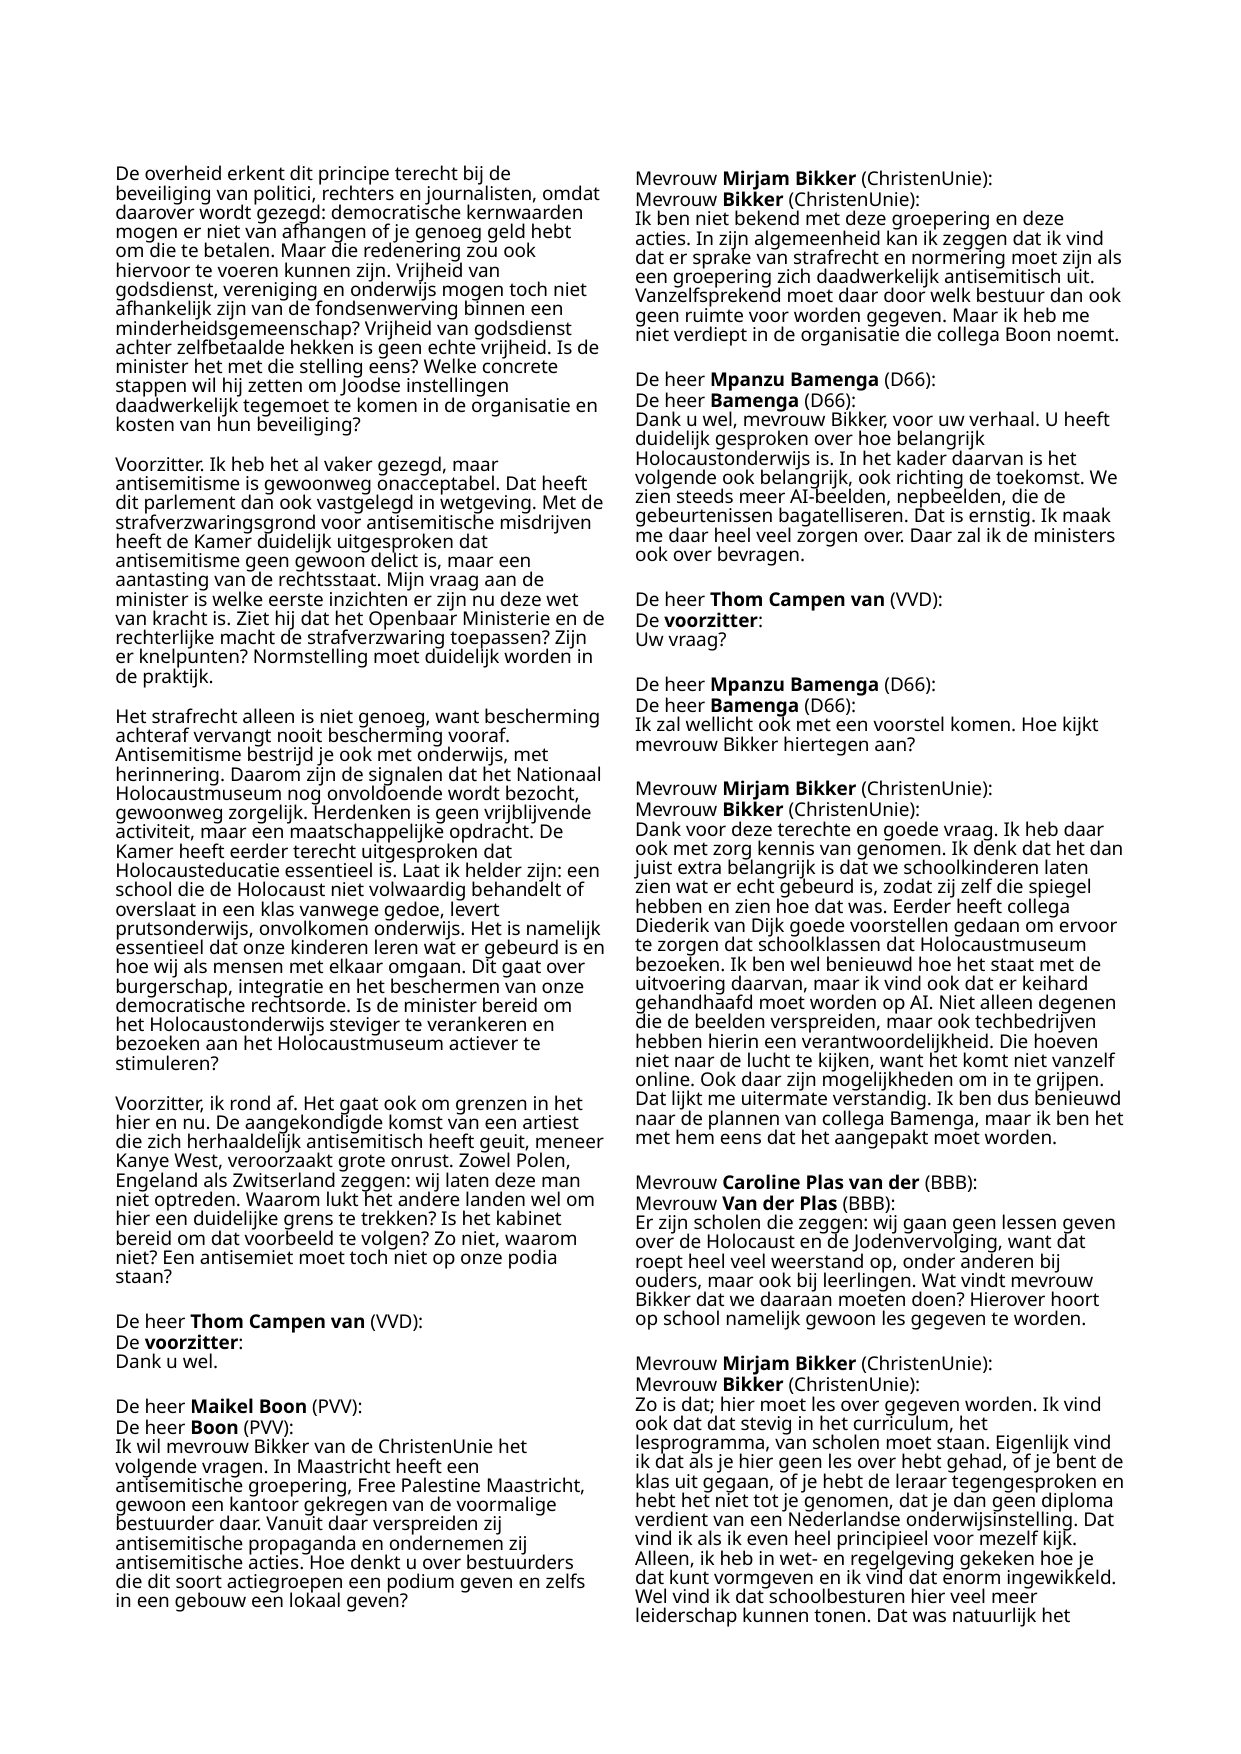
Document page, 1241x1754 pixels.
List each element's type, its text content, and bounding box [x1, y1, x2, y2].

text Het strafrecht alleen is niet genoeg, want bescherming achteraf vervangt nooit bescherming vooraf. Antisemitisme bestrijd je ook met onderwijs, met herinnering. Daarom zijn de signalen dat het Nationaal Holocaustmuseum nog onvoldoende wordt bezocht, gewoonweg zorgelijk. Herdenken is geen vrijblijvende activiteit, maar een maatschappelijke opdracht. De Kamer heeft eerder terecht uitgesproken dat Holocausteducatie essentieel is. Laat ik helder zijn: een school die de Holocaust niet volwaardig behandelt of overslaat in een klas vanwege gedoe, levert prutsonderwijs, onvolkomen onderwijs. Het is namelijk essentieel dat onze kinderen leren wat er gebeurd is en hoe wij als mensen met elkaar omgaan. Dit gaat over burgerschap, integratie en het beschermen van onze democratische rechtsorde. Is de minister bereid om het Holocaustonderwijs steviger te verankeren en bezoeken aan het Holocaustmuseum actiever te stimuleren? [115, 708, 605, 1074]
text De voorzitter: [635, 612, 1125, 631]
text Dank u wel. [115, 1353, 605, 1372]
text De heer Bamenga (D66): [635, 697, 1125, 716]
text Mevrouw Caroline Plas van der (BBB): [635, 1169, 1125, 1195]
text Mevrouw Mirjam Bikker (ChristenUnie): [635, 776, 1125, 801]
text Zo is dat; hier moet les over gegeven worden. Ik vind ook dat dat stevig in het curriculum, het lesprogramma, van scholen moet staan. Eigenlijk vind ik dat als je hier geen les over hebt gehad, of je bent de klas uit gegaan, of je hebt de leraar tegengesproken en hebt het niet tot je genomen, dat je dan geen diploma verdient van een Nederlandse onderwijsinstelling. Dat vind ik als ik even heel principieel voor mezelf kijk. Alleen, ik heb in wet- en regelgeving gekeken hoe je dat kunt vormgeven en ik vind dat enorm ingewikkeld. Wel vind ik dat schoolbesturen hier veel meer leiderschap kunnen tonen. Dat was natuurlijk het [635, 1396, 1125, 1627]
text De heer Maikel Boon (PVV): [115, 1393, 605, 1419]
text De voorzitter: [115, 1334, 605, 1353]
text Mevrouw Mirjam Bikker (ChristenUnie): [635, 165, 1125, 191]
text Voorzitter, ik rond af. Het gaat ook om grenzen in het hier en nu. De aangekondigde komst van een artiest die zich herhaaldelijk antisemitisch heeft geuit, meneer Kanye West, veroorzaakt grote onrust. Zowel Polen, Engeland als Zwitserland zeggen: wij laten deze man niet optreden. Waarom lukt het andere landen wel om hier een duidelijke grens te trekken? Is het kabinet bereid om dat voorbeeld te volgen? Zo niet, waarom niet? Een antisemiet moet toch niet op onze podia staan? [115, 1095, 605, 1287]
text De heer Boon (PVV): [115, 1419, 605, 1438]
text De overheid erkent dit principe terecht bij de beveiliging van politici, rechters en journalisten, omdat daarover wordt gezegd: democratische kernwaarden mogen er niet van afhangen of je genoeg geld hebt om die te betalen. Maar die redenering zou ook hiervoor te voeren kunnen zijn. Vrijheid van godsdienst, vereniging en onderwijs mogen toch niet afhankelijk zijn van de fondsenwerving binnen een minderheidsgemeenschap? Vrijheid van godsdienst achter zelfbetaalde hekken is geen echte vrijheid. Is de minister het met die stelling eens? Welke concrete stappen wil hij zetten om Joodse instellingen daadwerkelijk tegemoet te komen in de organisatie en kosten van hun beveiliging? [115, 165, 605, 435]
text Uw vraag? [635, 631, 1125, 650]
text De heer Thom Campen van (VVD): [115, 1308, 605, 1334]
text Dank u wel, mevrouw Bikker, voor uw verhaal. U heeft duidelijk gesproken over hoe belangrijk Holocaustonderwijs is. In het kader daarvan is het volgende ook belangrijk, ook richting de toekomst. We zien steeds meer AI-beelden, nepbeelden, die de gebeurtenissen bagatelliseren. Dat is ernstig. Ik maak me daar heel veel zorgen over. Daar zal ik de ministers ook over bevragen. [635, 411, 1125, 565]
text De heer Thom Campen van (VVD): [635, 586, 1125, 612]
text Mevrouw Bikker (ChristenUnie): [635, 191, 1125, 210]
text Mevrouw Van der Plas (BBB): [635, 1195, 1125, 1214]
text Mevrouw Bikker (ChristenUnie): [635, 1376, 1125, 1396]
text Voorzitter. Ik heb het al vaker gezegd, maar antisemitisme is gewoonweg onacceptabel. Dat heeft dit parlement dan ook vastgelegd in wetgeving. Met de strafverzwaringsgrond voor antisemitische misdrijven heeft de Kamer duidelijk uitgesproken dat antisemitisme geen gewoon delict is, maar een aantasting van de rechtsstaat. Mijn vraag aan de minister is welke eerste inzichten er zijn nu deze wet van kracht is. Ziet hij dat het Openbaar Ministerie en de rechterlijke macht de strafverzwaring toepassen? Zijn er knelpunten? Normstelling moet duidelijk worden in de praktijk. [115, 456, 605, 687]
text Mevrouw Mirjam Bikker (ChristenUnie): [635, 1351, 1125, 1376]
text Mevrouw Bikker (ChristenUnie): [635, 801, 1125, 821]
text Ik wil mevrouw Bikker van de ChristenUnie het volgende vragen. In Maastricht heeft een antisemitische groepering, Free Palestine Maastricht, gewoon een kantoor gekregen van de voormalige bestuurder daar. Vanuit daar verspreiden zij antisemitische propaganda en ondernemen zij antisemitische acties. Hoe denkt u over bestuurders die dit soort actiegroepen een podium geven en zelfs in een gebouw een lokaal geven? [115, 1438, 605, 1612]
text Ik zal wellicht ook met een voorstel komen. Hoe kijkt mevrouw Bikker hiertegen aan? [635, 716, 1125, 755]
text Ik ben niet bekend met deze groepering en deze acties. In zijn algemeenheid kan ik zeggen dat ik vind dat er sprake van strafrecht en normering moet zijn als een groepering zich daadwerkelijk antisemitisch uit. Vanzelfsprekend moet daar door welk bestuur dan ook geen ruimte voor worden gegeven. Maar ik heb me niet verdiept in de organisatie die collega Boon noemt. [635, 210, 1125, 345]
text De heer Mpanzu Bamenga (D66): [635, 366, 1125, 392]
text De heer Bamenga (D66): [635, 392, 1125, 411]
text De heer Mpanzu Bamenga (D66): [635, 671, 1125, 697]
text Dank voor deze terechte en goede vraag. Ik heb daar ook met zorg kennis van genomen. Ik denk dat het dan juist extra belangrijk is dat we schoolkinderen laten zien wat er echt gebeurd is, zodat zij zelf die spiegel hebben en zien hoe dat was. Eerder heeft collega Diederik van Dijk goede voorstellen gedaan om ervoor te zorgen dat schoolklassen dat Holocaustmuseum bezoeken. Ik ben wel benieuwd hoe het staat met de uitvoering daarvan, maar ik vind ook dat er keihard gehandhaafd moet worden op AI. Niet alleen degenen die de beelden verspreiden, maar ook techbedrijven hebben hierin een verantwoordelijkheid. Die hoeven niet naar de lucht te kijken, want het komt niet vanzelf online. Ook daar zijn mogelijkheden om in te grijpen. Dat lijkt me uitermate verstandig. Ik ben dus benieuwd naar de plannen van collega Bamenga, maar ik ben het met hem eens dat het aangepakt moet worden. [635, 821, 1125, 1148]
text Er zijn scholen die zeggen: wij gaan geen lessen geven over de Holocaust en de Jodenvervolging, want dat roept heel veel weerstand op, onder anderen bij ouders, maar ook bij leerlingen. Wat vindt mevrouw Bikker dat we daaraan moeten doen? Hierover hoort op school namelijk gewoon les gegeven te worden. [635, 1214, 1125, 1330]
